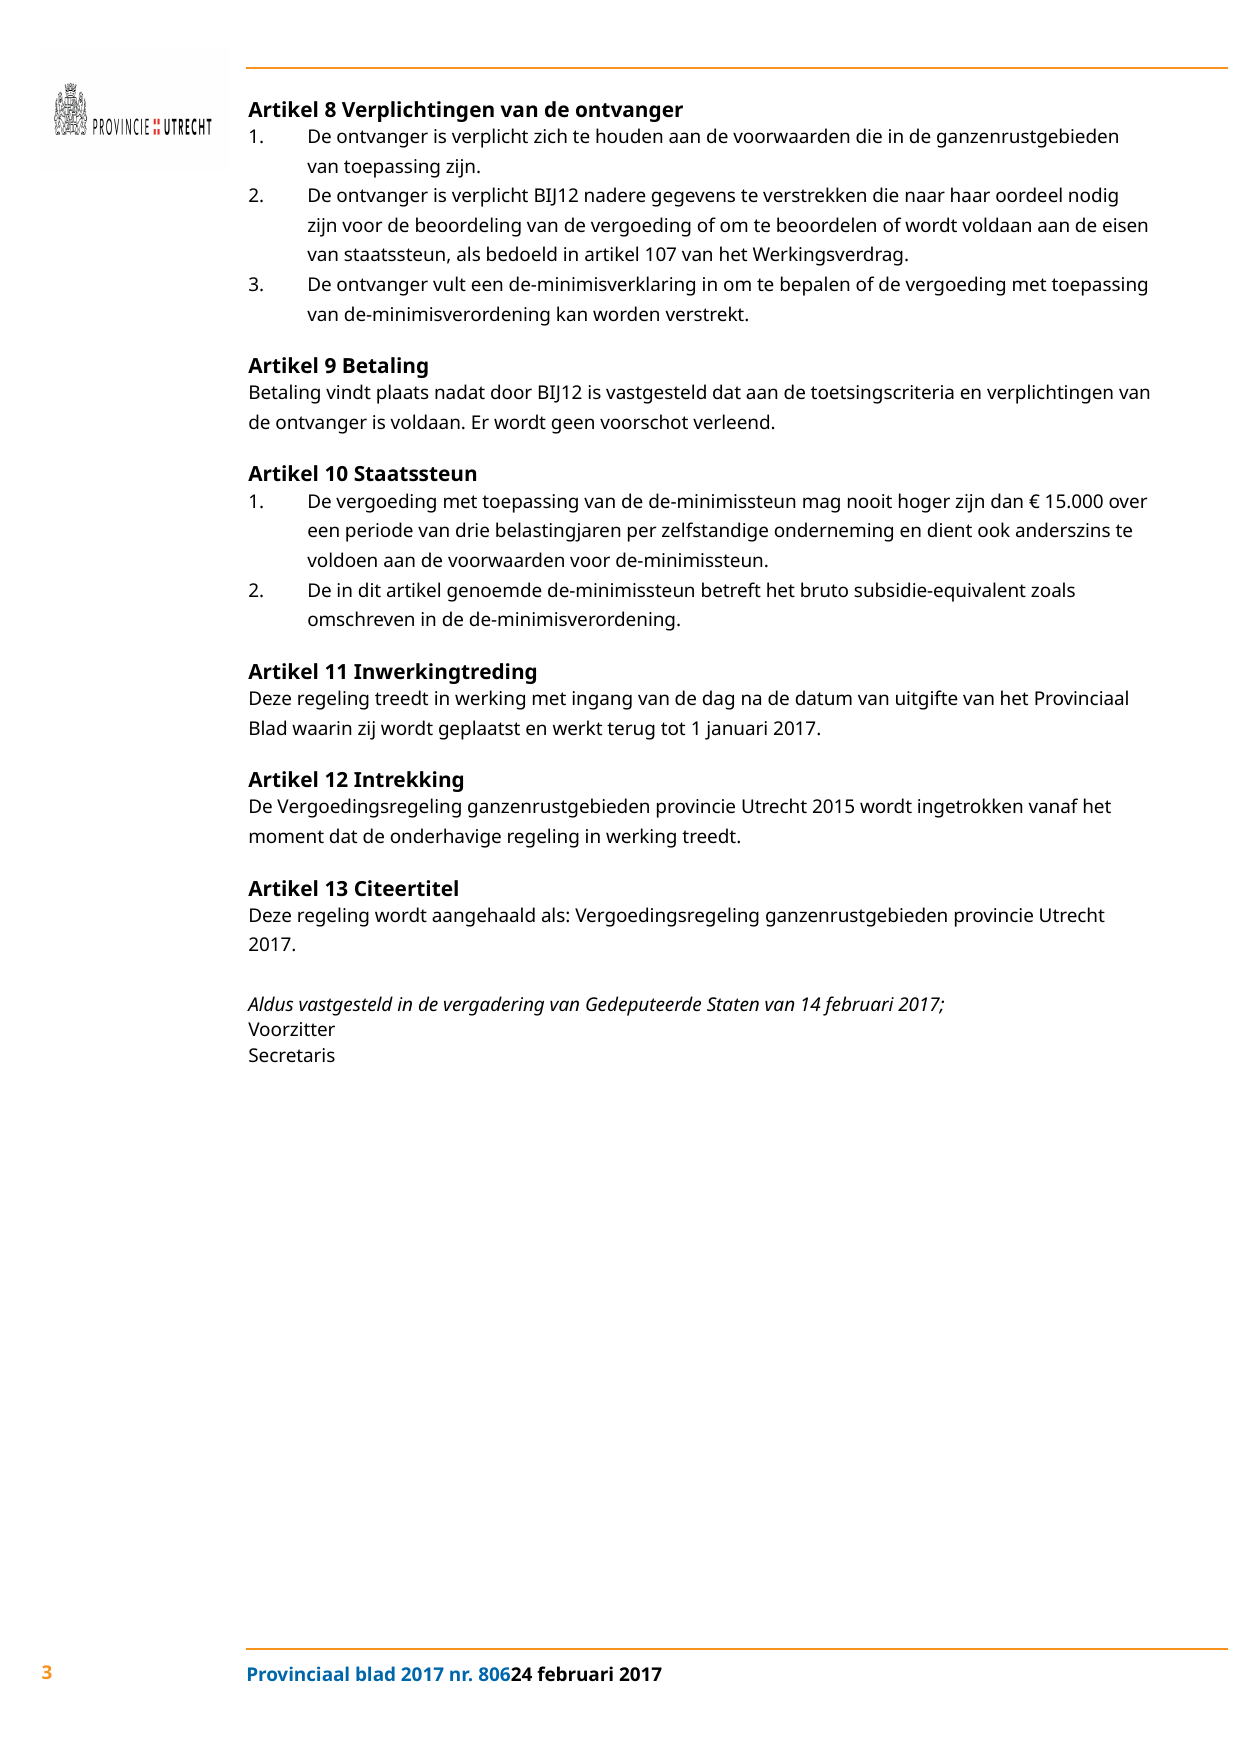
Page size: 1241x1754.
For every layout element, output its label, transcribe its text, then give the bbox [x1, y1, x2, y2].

text Artikel 9 Betaling [248, 351, 1152, 379]
text Artikel 12 Intrekking [248, 765, 1152, 794]
text Artikel 8 Verplichtingen van de ontvanger [248, 95, 1152, 123]
list De ontvanger is verplicht BIJ12 nadere gegevens te verstrekken die naar haar oordeel nodig zijn voor de beoordeling van de vergoeding of om te beoordelen of wordt voldaan aan de eisen van staatssteun, als bedoeld in artikel 107 van het Werkingsverdrag. [248, 182, 1152, 267]
list De ontvanger is verplicht zich te houden aan de voorwaarden die in de ganzenrustgebieden van toepassing zijn. [248, 123, 1152, 178]
text Deze regeling wordt aangehaald als: Vergoedingsregeling ganzenrustgebieden provincie Utrecht 2017. [248, 902, 1152, 957]
list De in dit artikel genoemde de-minimissteun betreft het bruto subsidie-equivalent zoals omschreven in de de-minimisverordening. [248, 577, 1152, 632]
text Artikel 11 Inwerkingtreding [248, 657, 1152, 685]
text De Vergoedingsregeling ganzenrustgebieden provincie Utrecht 2015 wordt ingetrokken vanaf het moment dat de onderhavige regeling in werking treedt. [248, 794, 1152, 849]
text Artikel 13 Citeertitel [248, 874, 1152, 902]
text Artikel 10 Staatssteun [248, 459, 1152, 488]
text Aldus vastgesteld in de vergadering van Gedeputeerde Staten van 14 februari 2017; [248, 991, 1152, 1017]
text Voorzitter [248, 1017, 1152, 1042]
text Secretaris [248, 1042, 1152, 1068]
text Deze regeling treedt in werking met ingang van de dag na de datum van uitgifte van het Provinciaal Blad waarin zij wordt geplaatst en werkt terug tot 1 januari 2017. [248, 685, 1152, 741]
list De vergoeding met toepassing van de de-minimissteun mag nooit hoger zijn dan € 15.000 over een periode van drie belastingjaren per zelfstandige onderneming en dient ook anderszins te voldoen aan de voorwaarden voor de-minimissteun. [248, 488, 1152, 573]
text Betaling vindt plaats nadat door BIJ12 is vastgesteld dat aan de toetsingscriteria en verplichtingen van de ontvanger is voldaan. Er wordt geen voorschot verleend. [248, 379, 1152, 435]
list De ontvanger vult een de-minimisverklaring in om te bepalen of de vergoeding met toepassing van de-minimisverordening kan worden verstrekt. [248, 271, 1152, 326]
picture [41, 47, 231, 172]
